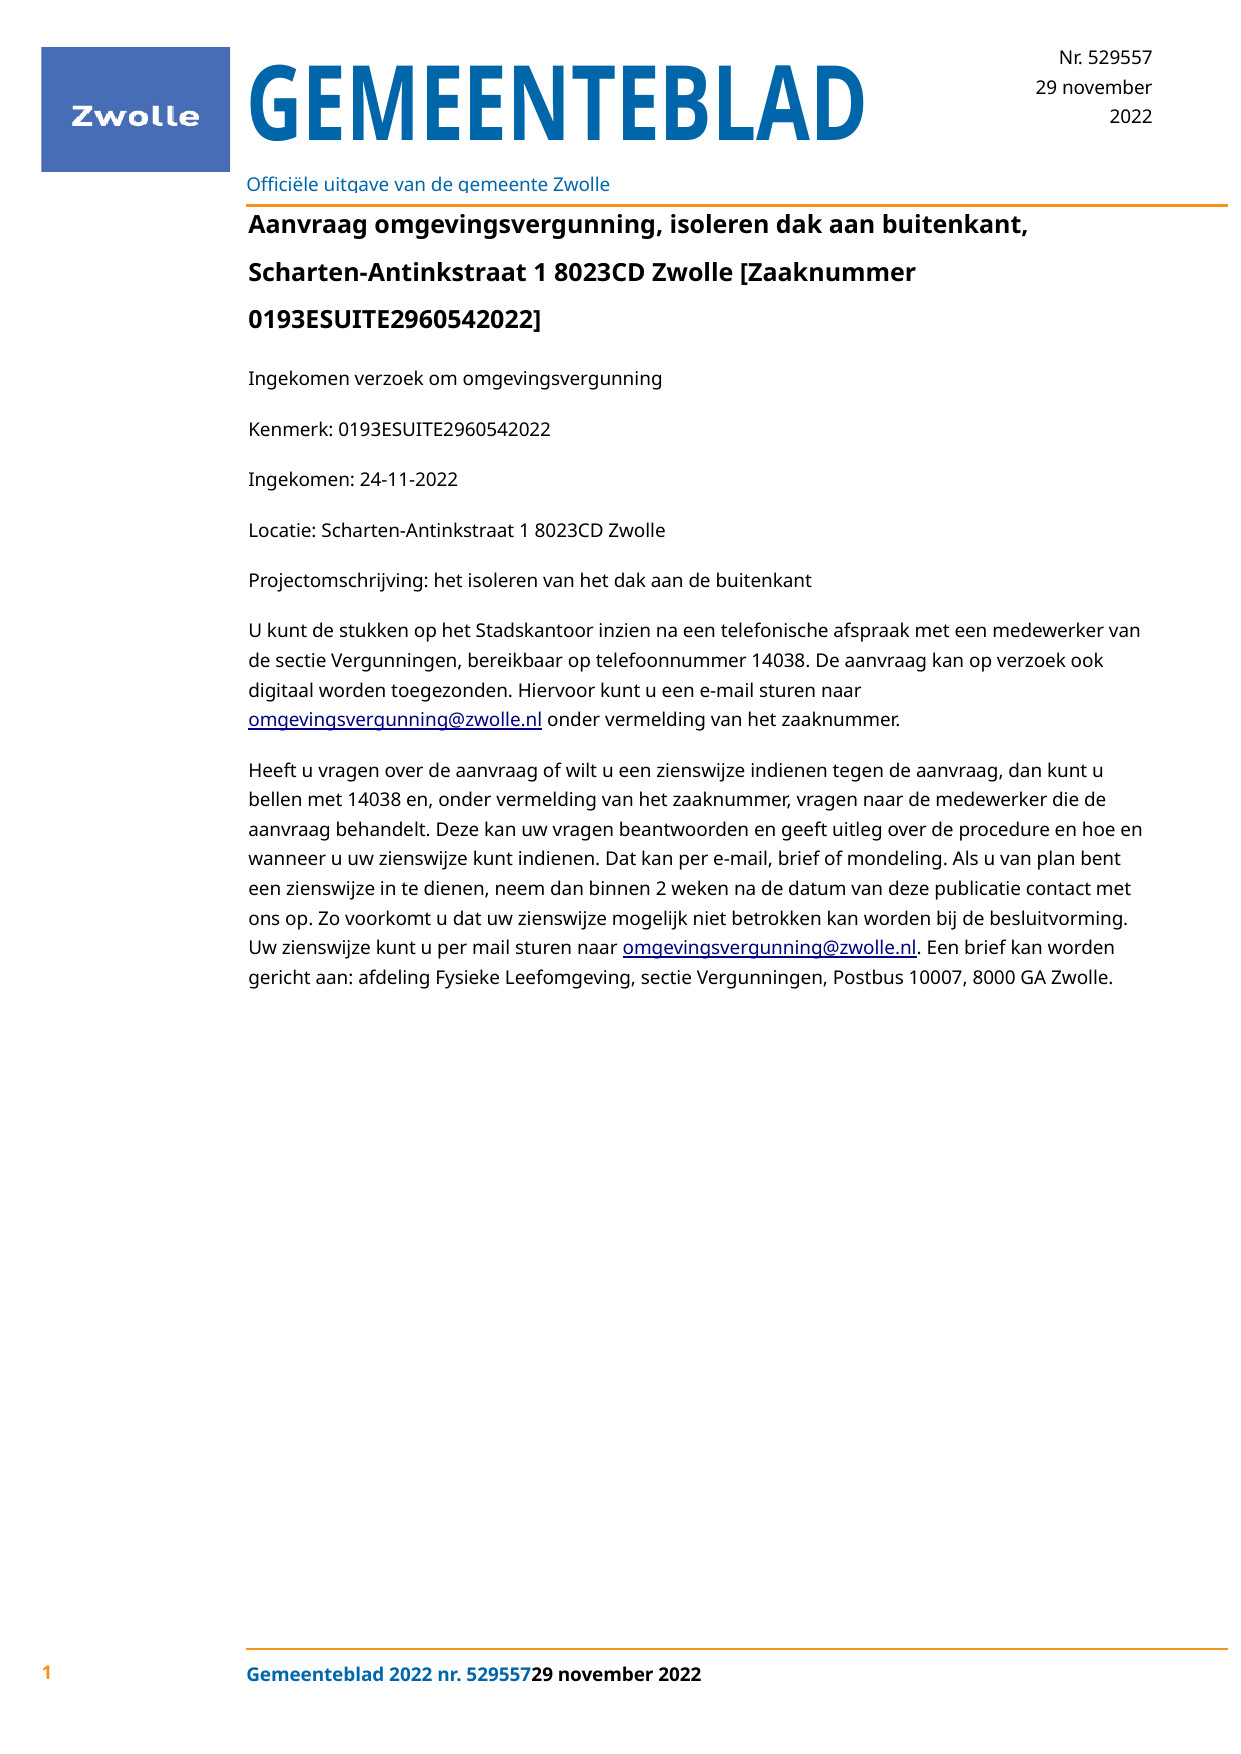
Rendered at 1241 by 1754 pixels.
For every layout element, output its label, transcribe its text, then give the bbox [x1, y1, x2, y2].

text Aanvraag omgevingsvergunning, isoleren dak aan buitenkant, Scharten-Antinkstraat 1 8023CD Zwolle [Zaaknummer 0193ESUITE2960542022] [248, 207, 1152, 336]
text Ingekomen verzoek om omgevingsvergunning [248, 366, 1152, 391]
text Kenmerk: 0193ESUITE2960542022 [248, 416, 1152, 442]
text Projectomschrijving: het isoleren van het dak aan de buitenkant [248, 567, 1152, 593]
text U kunt de stukken op het Stadskantoor inzien na een telefonische afspraak met een medewerker van de sectie Vergunningen, bereikbaar op telefoonnummer 14038. De aanvraag kan op verzoek ook digitaal worden toegezonden. Hiervoor kunt u een e-mail sturen naar omgevingsvergunning@zwolle.nl onder vermelding van het zaaknummer. [248, 618, 1152, 732]
text Ingekomen: 24-11-2022 [248, 466, 1152, 492]
picture [41, 47, 231, 172]
text Heeft u vragen over de aanvraag of wilt u een zienswijze indienen tegen de aanvraag, dan kunt u bellen met 14038 en, onder vermelding van het zaaknummer, vragen naar de medewerker die de aanvraag behandelt. Deze kan uw vragen beantwoorden en geeft uitleg over de procedure en hoe en wanneer u uw zienswijze kunt indienen. Dat kan per e-mail, brief of mondeling. Als u van plan bent een zienswijze in te dienen, neem dan binnen 2 weken na de datum van deze publicatie contact met ons op. Zo voorkomt u dat uw zienswijze mogelijk niet betrokken kan worden bij de besluitvorming. Uw zienswijze kunt u per mail sturen naar omgevingsvergunning@zwolle.nl. Een brief kan worden gericht aan: afdeling Fysieke Leefomgeving, sectie Vergunningen, Postbus 10007, 8000 GA Zwolle. [248, 757, 1152, 989]
text Locatie: Scharten-Antinkstraat 1 8023CD Zwolle [248, 517, 1152, 542]
